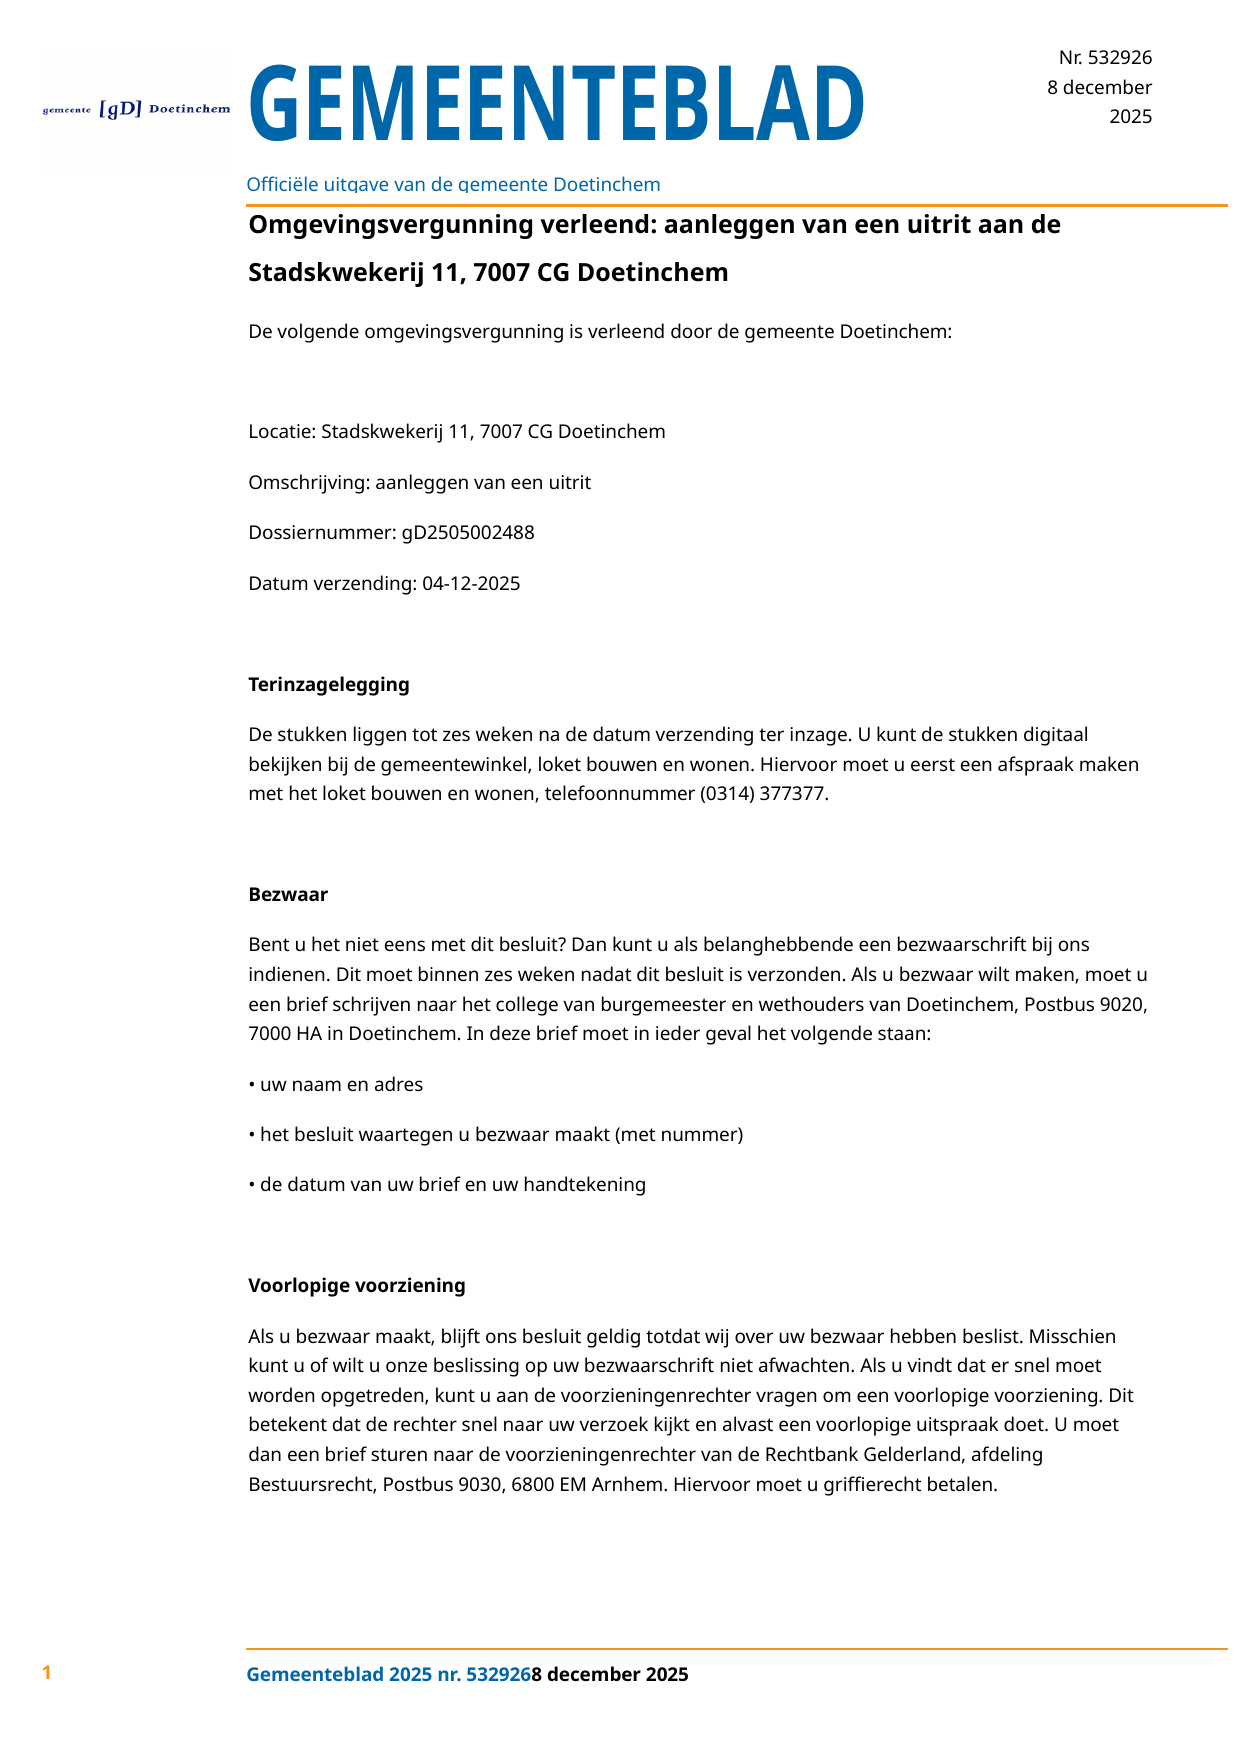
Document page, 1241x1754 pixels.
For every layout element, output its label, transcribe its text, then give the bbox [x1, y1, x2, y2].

picture [41, 47, 231, 172]
text • uw naam en adres [248, 1071, 1152, 1097]
text Dossiernummer: gD2505002488 [248, 519, 1152, 545]
text Bezwaar [248, 881, 1152, 907]
text • het besluit waartegen u bezwaar maakt (met nummer) [248, 1121, 1152, 1147]
text Omgevingsvergunning verleend: aanleggen van een uitrit aan de Stadskwekerij 11, 7007 CG Doetinchem [248, 207, 1152, 288]
text • de datum van uw brief en uw handtekening [248, 1172, 1152, 1197]
text De stukken liggen tot zes weken na de datum verzending ter inzage. U kunt de stukken digitaal bekijken bij de gemeentewinkel, loket bouwen en wonen. Hiervoor moet u eerst een afspraak maken met het loket bouwen en wonen, telefoonnummer (0314) 377377. [248, 721, 1152, 806]
text Datum verzending: 04-12-2025 [248, 570, 1152, 596]
text Omschrijving: aanleggen van een uitrit [248, 469, 1152, 495]
text De volgende omgevingsvergunning is verleend door de gemeente Doetinchem: [248, 318, 1152, 344]
text Terinzagelegging [248, 671, 1152, 697]
text Locatie: Stadskwekerij 11, 7007 CG Doetinchem [248, 419, 1152, 444]
text Als u bezwaar maakt, blijft ons besluit geldig totdat wij over uw bezwaar hebben beslist. Misschien kunt u of wilt u onze beslissing op uw bezwaarschrift niet afwachten. Als u vindt dat er snel moet worden opgetreden, kunt u aan de voorzieningenrechter vragen om een voorlopige voorziening. Dit betekent dat de rechter snel naar uw verzoek kijkt en alvast een voorlopige uitspraak doet. U moet dan een brief sturen naar de voorzieningenrechter van de Rechtbank Gelderland, afdeling Bestuursrecht, Postbus 9030, 6800 EM Arnhem. Hiervoor moet u griffierecht betalen. [248, 1323, 1152, 1497]
text Voorlopige voorziening [248, 1272, 1152, 1298]
text Bent u het niet eens met dit besluit? Dan kunt u als belanghebbende een bezwaarschrift bij ons indienen. Dit moet binnen zes weken nadat dit besluit is verzonden. Als u bezwaar wilt maken, moet u een brief schrijven naar het college van burgemeester en wethouders van Doetinchem, Postbus 9020, 7000 HA in Doetinchem. In deze brief moet in ieder geval het volgende staan: [248, 932, 1152, 1046]
